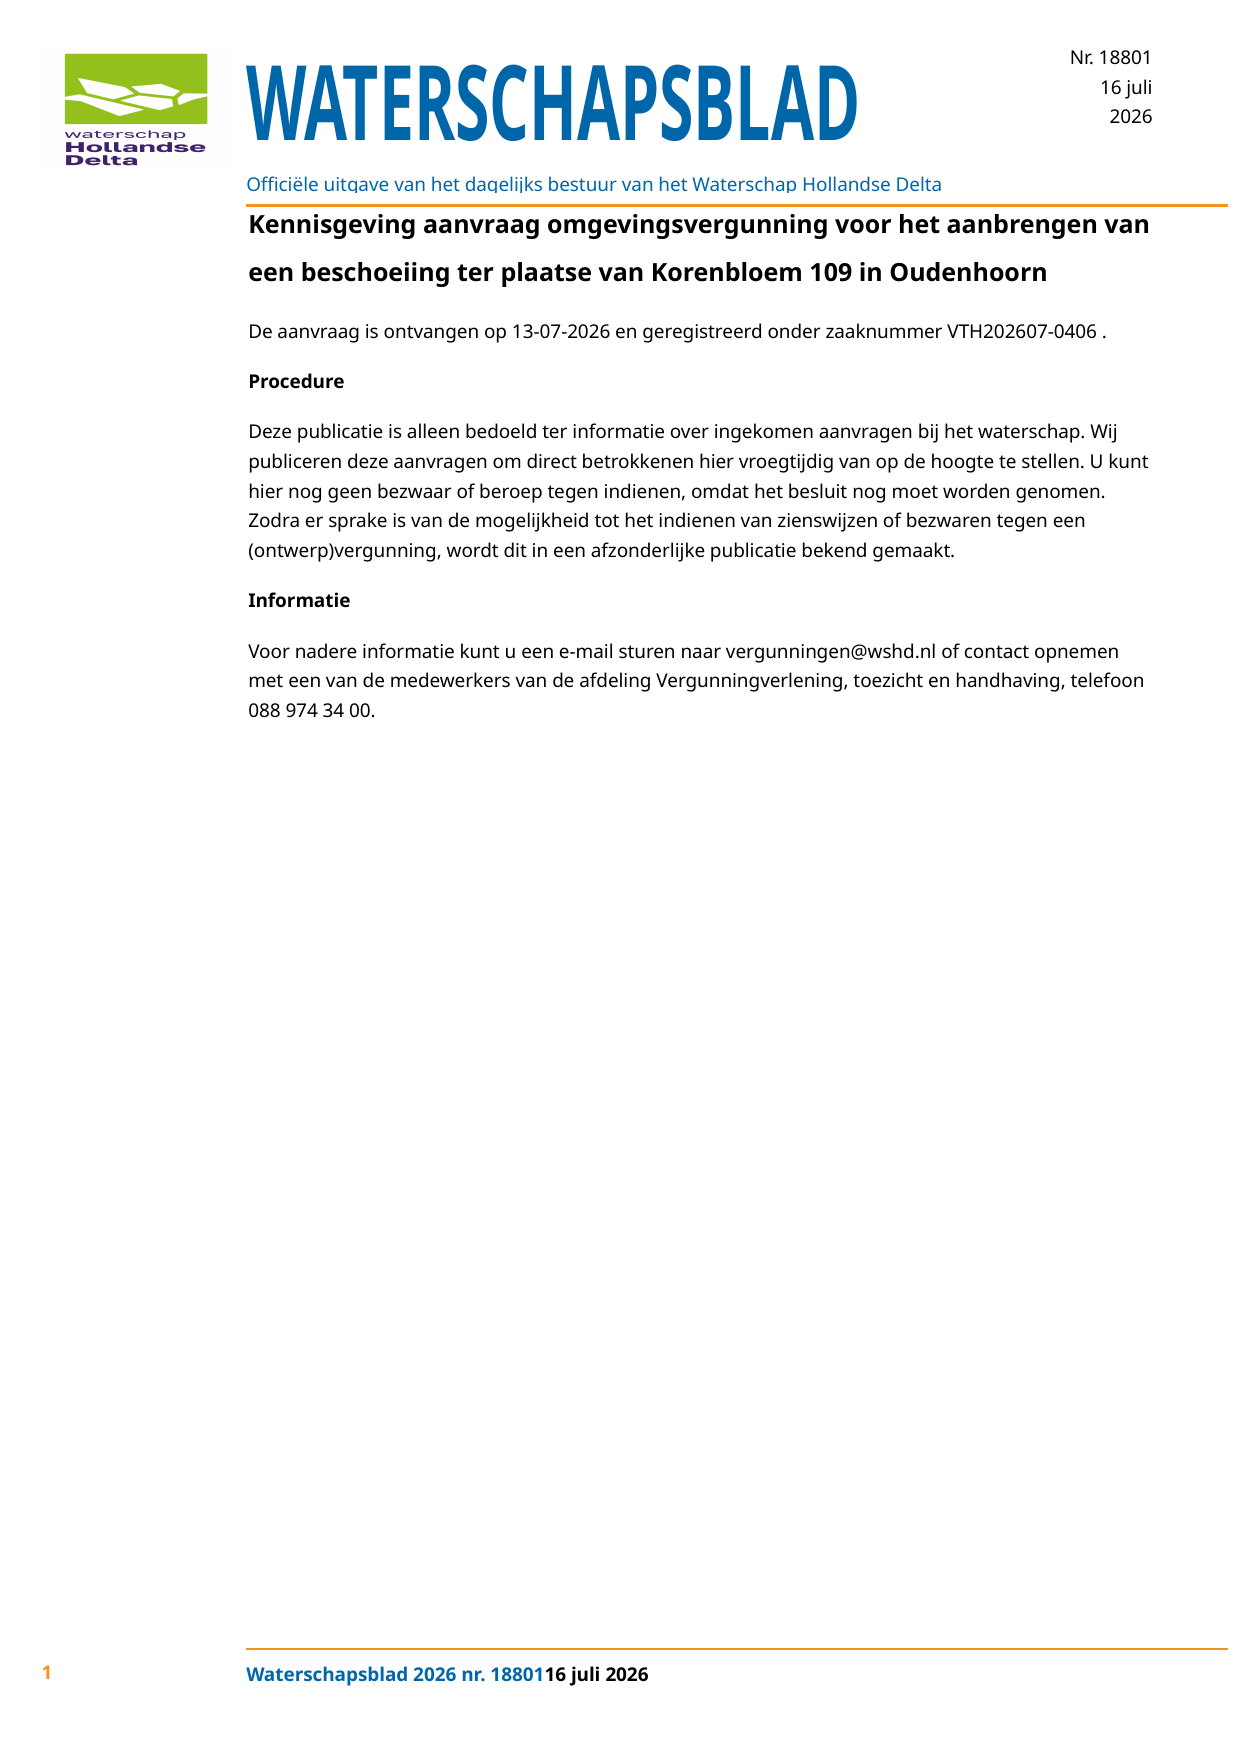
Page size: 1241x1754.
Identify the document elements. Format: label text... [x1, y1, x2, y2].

text De aanvraag is ontvangen op 13-07-2026 en geregistreerd onder zaaknummer VTH202607-0406 . [248, 318, 1152, 344]
text Deze publicatie is alleen bedoeld ter informatie over ingekomen aanvragen bij het waterschap. Wij publiceren deze aanvragen om direct betrokkenen hier vroegtijdig van op de hoogte te stellen. U kunt hier nog geen bezwaar of beroep tegen indienen, omdat het besluit nog moet worden genomen. Zodra er sprake is van de mogelijkheid tot het indienen van zienswijzen of bezwaren tegen een (ontwerp)vergunning, wordt dit in een afzonderlijke publicatie bekend gemaakt. [248, 419, 1152, 563]
text Procedure [248, 368, 1152, 394]
text Voor nadere informatie kunt u een e-mail sturen naar vergunningen@wshd.nl of contact opnemen met een van de medewerkers van de afdeling Vergunningverlening, toezicht en handhaving, telefoon 088 974 34 00. [248, 638, 1152, 723]
text Informatie [248, 587, 1152, 613]
picture [41, 47, 231, 172]
text Kennisgeving aanvraag omgevingsvergunning voor het aanbrengen van een beschoeiing ter plaatse van Korenbloem 109 in Oudenhoorn [248, 207, 1152, 288]
